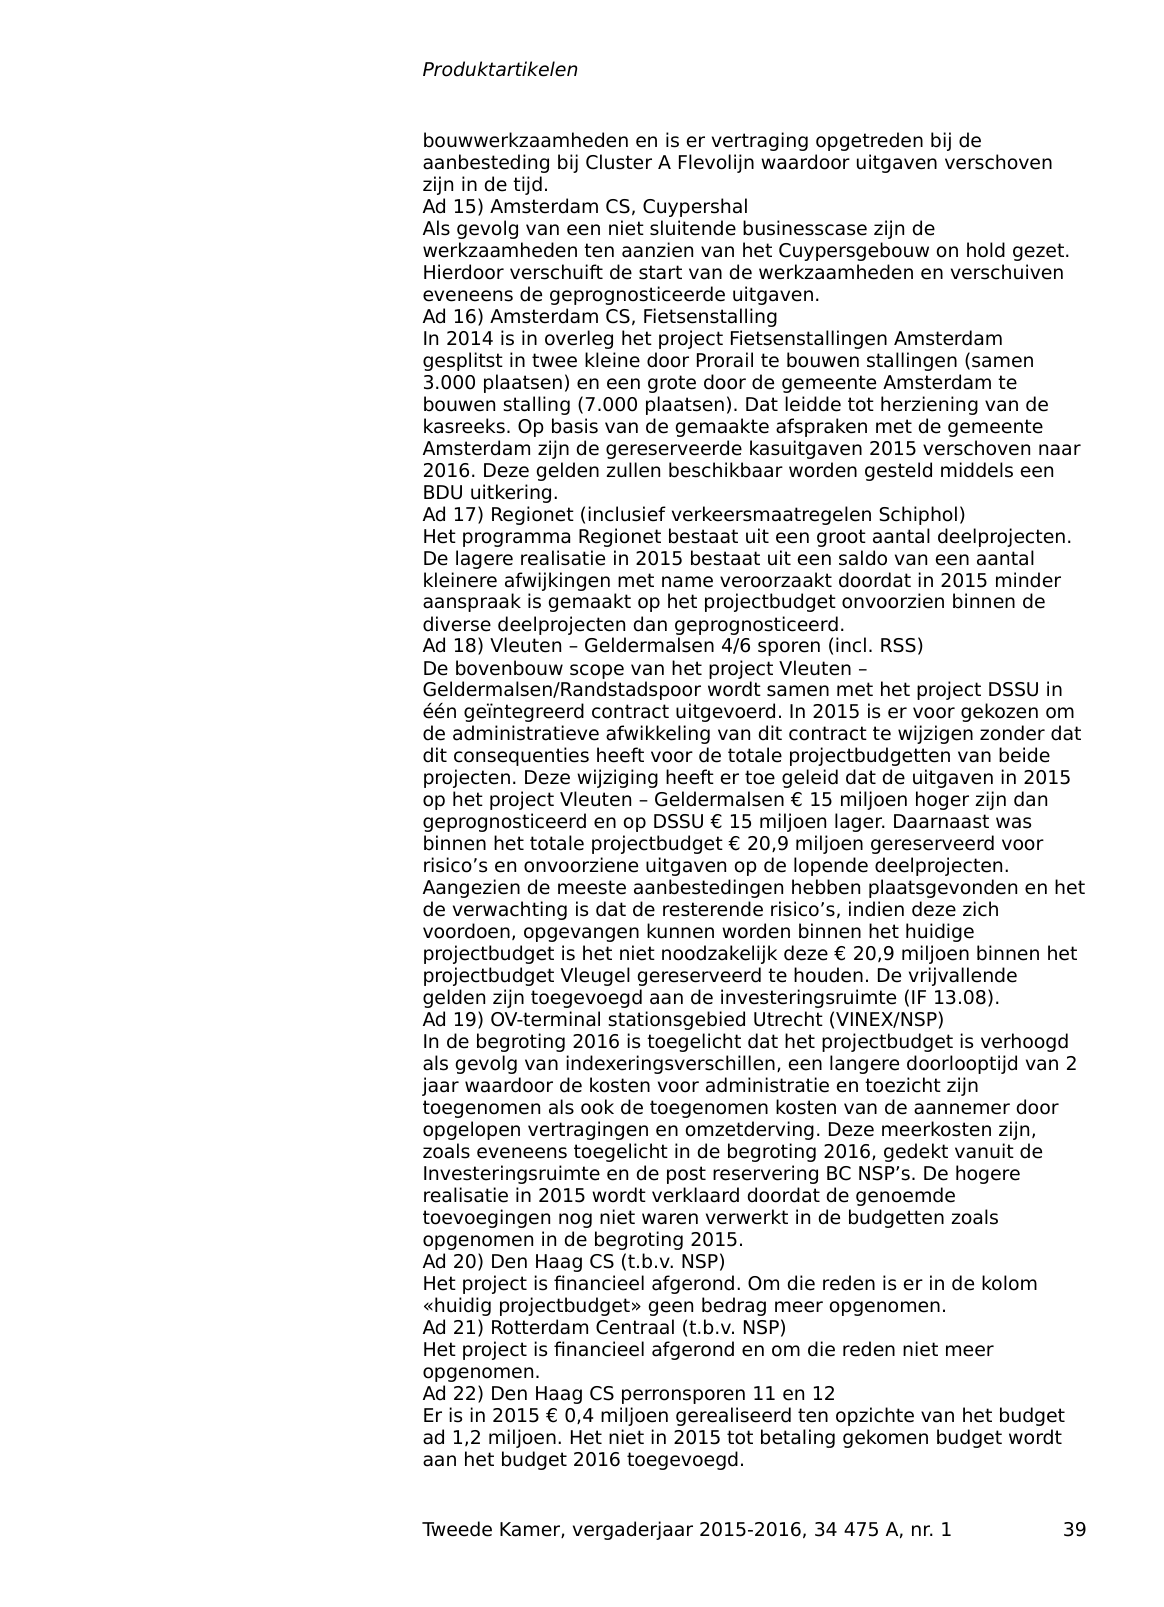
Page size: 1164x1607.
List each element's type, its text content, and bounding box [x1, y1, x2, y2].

text Ad 20) Den Haag CS (t.b.v. NSP) [422, 1251, 1087, 1273]
text Ad 17) Regionet (inclusief verkeersmaatregelen Schiphol) [422, 503, 1087, 526]
text Ad 21) Rotterdam Centraal (t.b.v. NSP) [422, 1317, 1087, 1339]
text In de begroting 2016 is toegelicht dat het projectbudget is verhoogd als gevolg van indexeringsverschillen, een langere doorlooptijd van 2 jaar waardoor de kosten voor administratie en toezicht zijn toegenomen als ook de toegenomen kosten van de aannemer door opgelopen vertragingen en omzetderving. Deze meerkosten zijn, zoals eveneens toegelicht in de begroting 2016, gedekt vanuit de Investeringsruimte en de post reservering BC NSP’s. De hogere realisatie in 2015 wordt verklaard doordat de genoemde toevoegingen nog niet waren verwerkt in de budgetten zoals opgenomen in de begroting 2015. [422, 1031, 1087, 1251]
text Ad 19) OV-terminal stationsgebied Utrecht (VINEX/NSP) [422, 1009, 1087, 1031]
text Ad 15) Amsterdam CS, Cuypershal [422, 196, 1087, 218]
text Ad 18) Vleuten – Geldermalsen 4/6 sporen (incl. RSS) [422, 635, 1087, 657]
text Het programma Regionet bestaat uit een groot aantal deelprojecten. De lagere realisatie in 2015 bestaat uit een saldo van een aantal kleinere afwijkingen met name veroorzaakt doordat in 2015 minder aanspraak is gemaakt op het projectbudget onvoorzien binnen de diverse deelprojecten dan geprognosticeerd. [422, 526, 1087, 635]
text Ad 16) Amsterdam CS, Fietsenstalling [422, 306, 1087, 328]
text De bovenbouw scope van het project Vleuten – Geldermalsen/Randstadspoor wordt samen met het project DSSU in één geïntegreerd contract uitgevoerd. In 2015 is er voor gekozen om de administratieve afwikkeling van dit contract te wijzigen zonder dat dit consequenties heeft voor de totale projectbudgetten van beide projecten. Deze wijziging heeft er toe geleid dat de uitgaven in 2015 op het project Vleuten – Geldermalsen € 15 miljoen hoger zijn dan geprognosticeerd en op DSSU € 15 miljoen lager. Daarnaast was binnen het totale projectbudget € 20,9 miljoen gereserveerd voor risico’s en onvoorziene uitgaven op de lopende deelprojecten. Aangezien de meeste aanbestedingen hebben plaatsgevonden en het de verwachting is dat de resterende risico’s, indien deze zich voordoen, opgevangen kunnen worden binnen het huidige projectbudget is het niet noodzakelijk deze € 20,9 miljoen binnen het projectbudget Vleugel gereserveerd te houden. De vrijvallende gelden zijn toegevoegd aan de investeringsruimte (IF 13.08). [422, 657, 1087, 1009]
text Het project is financieel afgerond. Om die reden is er in de kolom «huidig projectbudget» geen bedrag meer opgenomen. [422, 1273, 1087, 1317]
text In 2014 is in overleg het project Fietsenstallingen Amsterdam gesplitst in twee kleine door Prorail te bouwen stallingen (samen 3.000 plaatsen) en een grote door de gemeente Amsterdam te bouwen stalling (7.000 plaatsen). Dat leidde tot herziening van de kasreeks. Op basis van de gemaakte afspraken met de gemeente Amsterdam zijn de gereserveerde kasuitgaven 2015 verschoven naar 2016. Deze gelden zullen beschikbaar worden gesteld middels een BDU uitkering. [422, 328, 1087, 503]
text Er is in 2015 € 0,4 miljoen gerealiseerd ten opzichte van het budget ad 1,2 miljoen. Het niet in 2015 tot betaling gekomen budget wordt aan het budget 2016 toegevoegd. [422, 1405, 1087, 1471]
text bouwwerkzaamheden en is er vertraging opgetreden bij de aanbesteding bij Cluster A Flevolijn waardoor uitgaven verschoven zijn in de tijd. [422, 130, 1087, 196]
text Ad 22) Den Haag CS perronsporen 11 en 12 [422, 1383, 1087, 1405]
text Het project is financieel afgerond en om die reden niet meer opgenomen. [422, 1339, 1087, 1383]
text Als gevolg van een niet sluitende businesscase zijn de werkzaamheden ten aanzien van het Cuypersgebouw on hold gezet. Hierdoor verschuift de start van de werkzaamheden en verschuiven eveneens de geprognosticeerde uitgaven. [422, 218, 1087, 306]
